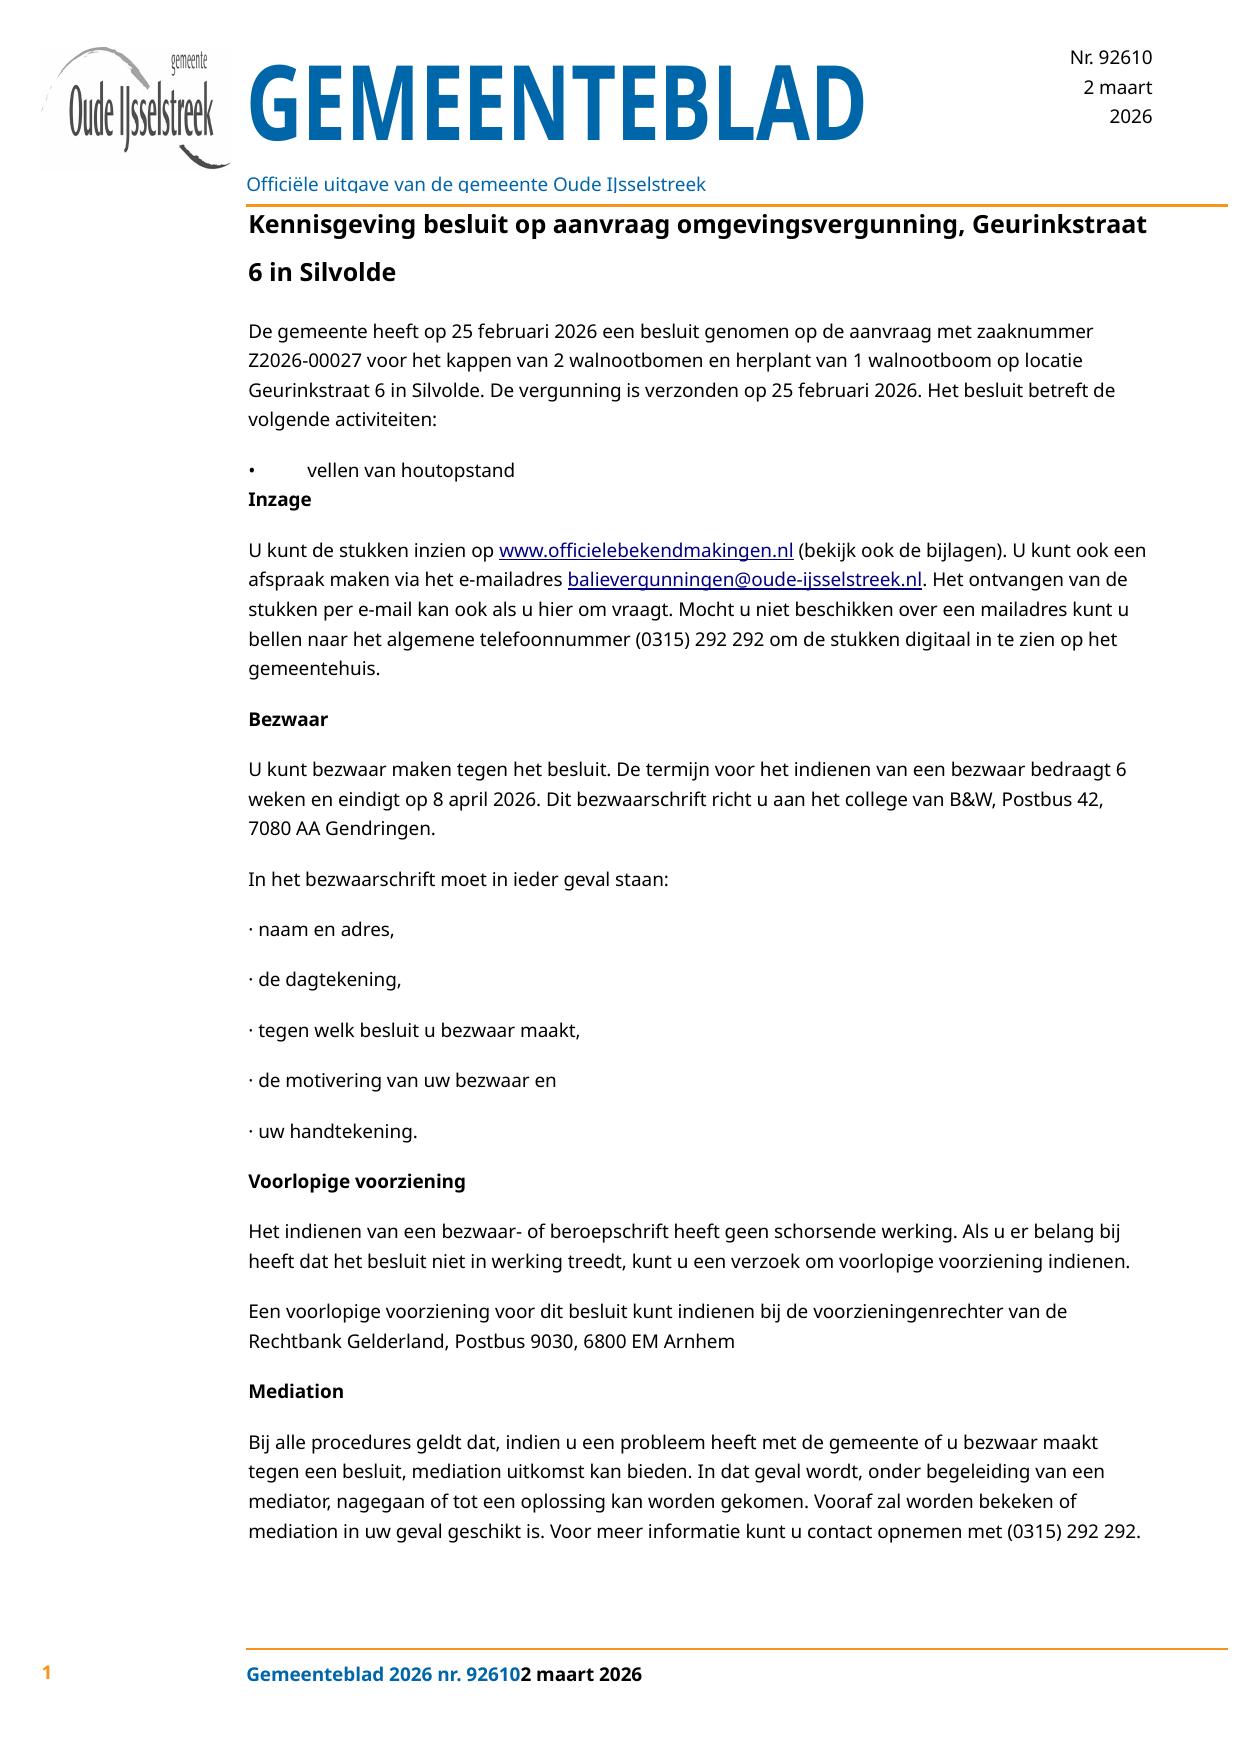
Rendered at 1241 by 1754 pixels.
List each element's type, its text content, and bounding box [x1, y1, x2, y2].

text · uw handtekening. [248, 1118, 1152, 1144]
text · de motivering van uw bezwaar en [248, 1067, 1152, 1093]
text In het bezwaarschrift moet in ieder geval staan: [248, 866, 1152, 892]
text Het indienen van een bezwaar- of beroepschrift heeft geen schorsende werking. Als u er belang bij heeft dat het besluit niet in werking treedt, kunt u een verzoek om voorlopige voorziening indienen. [248, 1219, 1152, 1274]
text Bezwaar [248, 706, 1152, 732]
text Inzage [248, 487, 1152, 512]
text De gemeente heeft op 25 februari 2026 een besluit genomen op de aanvraag met zaaknummer Z2026-00027 voor het kappen van 2 walnootbomen en herplant van 1 walnootboom op locatie Geurinkstraat 6 in Silvolde. De vergunning is verzonden op 25 februari 2026. Het besluit betreft de volgende activiteiten: [248, 318, 1152, 432]
picture [41, 47, 231, 172]
text · de dagtekening, [248, 967, 1152, 992]
text Mediation [248, 1379, 1152, 1404]
text Kennisgeving besluit op aanvraag omgevingsvergunning, Geurinkstraat 6 in Silvolde [248, 207, 1152, 288]
text Een voorlopige voorziening voor dit besluit kunt indienen bij de voorzieningenrechter van de Rechtbank Gelderland, Postbus 9030, 6800 EM Arnhem [248, 1299, 1152, 1354]
text U kunt bezwaar maken tegen het besluit. De termijn voor het indienen van een bezwaar bedraagt 6 weken en eindigt op 8 april 2026. Dit bezwaarschrift richt u aan het college van B&W, Postbus 42, 7080 AA Gendringen. [248, 756, 1152, 841]
text Bij alle procedures geldt dat, indien u een probleem heeft met de gemeente of u bezwaar maakt tegen een besluit, mediation uitkomst kan bieden. In dat geval wordt, onder begeleiding van een mediator, nagegaan of tot een oplossing kan worden gekomen. Vooraf zal worden bekeken of mediation in uw geval geschikt is. Voor meer informatie kunt u contact opnemen met (0315) 292 292. [248, 1429, 1152, 1544]
text U kunt de stukken inzien op www.officielebekendmakingen.nl (bekijk ook de bijlagen). U kunt ook een afspraak maken via het e-mailadres balievergunningen@oude-ijsselstreek.nl. Het ontvangen van de stukken per e-mail kan ook als u hier om vraagt. Mocht u niet beschikken over een mailadres kunt u bellen naar het algemene telefoonnummer (0315) 292 292 om de stukken digitaal in te zien op het gemeentehuis. [248, 537, 1152, 681]
text · tegen welk besluit u bezwaar maakt, [248, 1017, 1152, 1043]
list vellen van houtopstand [248, 457, 1152, 483]
text Voorlopige voorziening [248, 1168, 1152, 1194]
text · naam en adres, [248, 916, 1152, 942]
